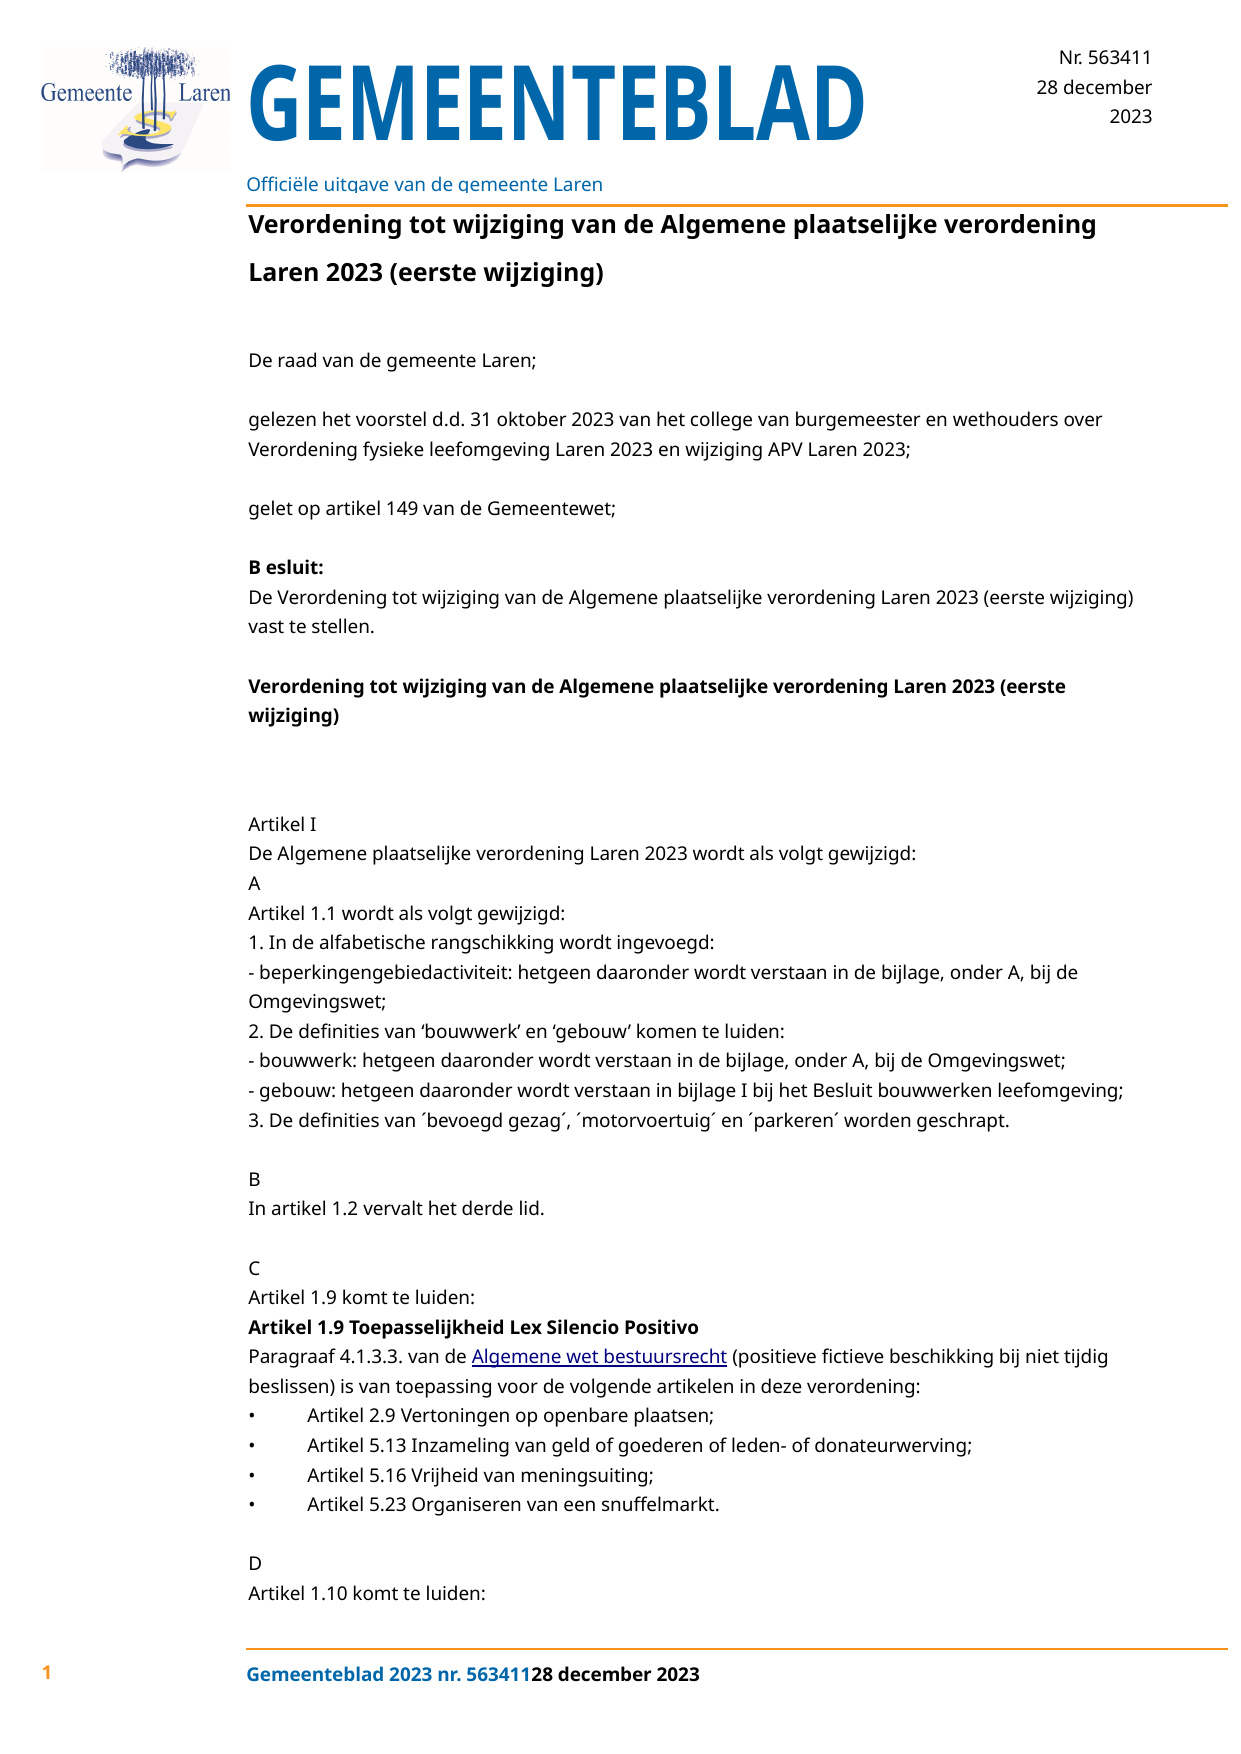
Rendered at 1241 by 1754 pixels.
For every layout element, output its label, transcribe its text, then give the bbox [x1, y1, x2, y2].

text Artikel 1.9 Toepasselijkheid Lex Silencio Positivo [248, 1314, 1152, 1339]
text gelet op artikel 149 van de Gemeentewet; [248, 495, 1152, 521]
picture [41, 47, 231, 172]
text Artikel 1.1 wordt als volgt gewijzigd: [248, 900, 1152, 925]
text 2. De definities van ‘bouwwerk’ en ‘gebouw’ komen te luiden: [248, 1018, 1152, 1044]
text 1. In de alfabetische rangschikking wordt ingevoegd: [248, 929, 1152, 955]
list Artikel 5.16 Vrijheid van meningsuiting; [248, 1462, 1152, 1487]
list Artikel 5.13 Inzameling van geld of goederen of leden- of donateurwerving; [248, 1432, 1152, 1458]
text Artikel 1.10 komt te luiden: [248, 1580, 1152, 1606]
text B [248, 1166, 1152, 1192]
text - bouwwerk: hetgeen daaronder wordt verstaan in de bijlage, onder A, bij de Omgevingswet; [248, 1048, 1152, 1073]
text De raad van de gemeente Laren; [248, 347, 1152, 373]
text gelezen het voorstel d.d. 31 oktober 2023 van het college van burgemeester en wethouders over Verordening fysieke leefomgeving Laren 2023 en wijziging APV Laren 2023; [248, 407, 1152, 462]
text B esluit: [248, 554, 1152, 580]
text D [248, 1551, 1152, 1576]
text A [248, 870, 1152, 896]
text Paragraaf 4.1.3.3. van de Algemene wet bestuursrecht (positieve fictieve beschikking bij niet tijdig beslissen) is van toepassing voor de volgende artikelen in deze verordening: [248, 1343, 1152, 1399]
text Verordening tot wijziging van de Algemene plaatselijke verordening Laren 2023 (eerste wijziging) [248, 673, 1152, 728]
list Artikel 5.23 Organiseren van een snuffelmarkt. [248, 1491, 1152, 1517]
list Artikel 2.9 Vertoningen op openbare plaatsen; [248, 1403, 1152, 1428]
text Artikel 1.9 komt te luiden: [248, 1284, 1152, 1310]
text C [248, 1255, 1152, 1280]
text De Algemene plaatselijke verordening Laren 2023 wordt als volgt gewijzigd: [248, 841, 1152, 866]
text In artikel 1.2 vervalt het derde lid. [248, 1196, 1152, 1221]
text De Verordening tot wijziging van de Algemene plaatselijke verordening Laren 2023 (eerste wijziging) vast te stellen. [248, 584, 1152, 639]
text Artikel I [248, 811, 1152, 837]
text - beperkingengebiedactiviteit: hetgeen daaronder wordt verstaan in de bijlage, onder A, bij de Omgevingswet; [248, 959, 1152, 1014]
text Verordening tot wijziging van de Algemene plaatselijke verordening Laren 2023 (eerste wijziging) [248, 207, 1152, 288]
text 3. De definities van ´bevoegd gezag´, ´motorvoertuig´ en ´parkeren´ worden geschrapt. [248, 1107, 1152, 1132]
text - gebouw: hetgeen daaronder wordt verstaan in bijlage I bij het Besluit bouwwerken leefomgeving; [248, 1077, 1152, 1103]
